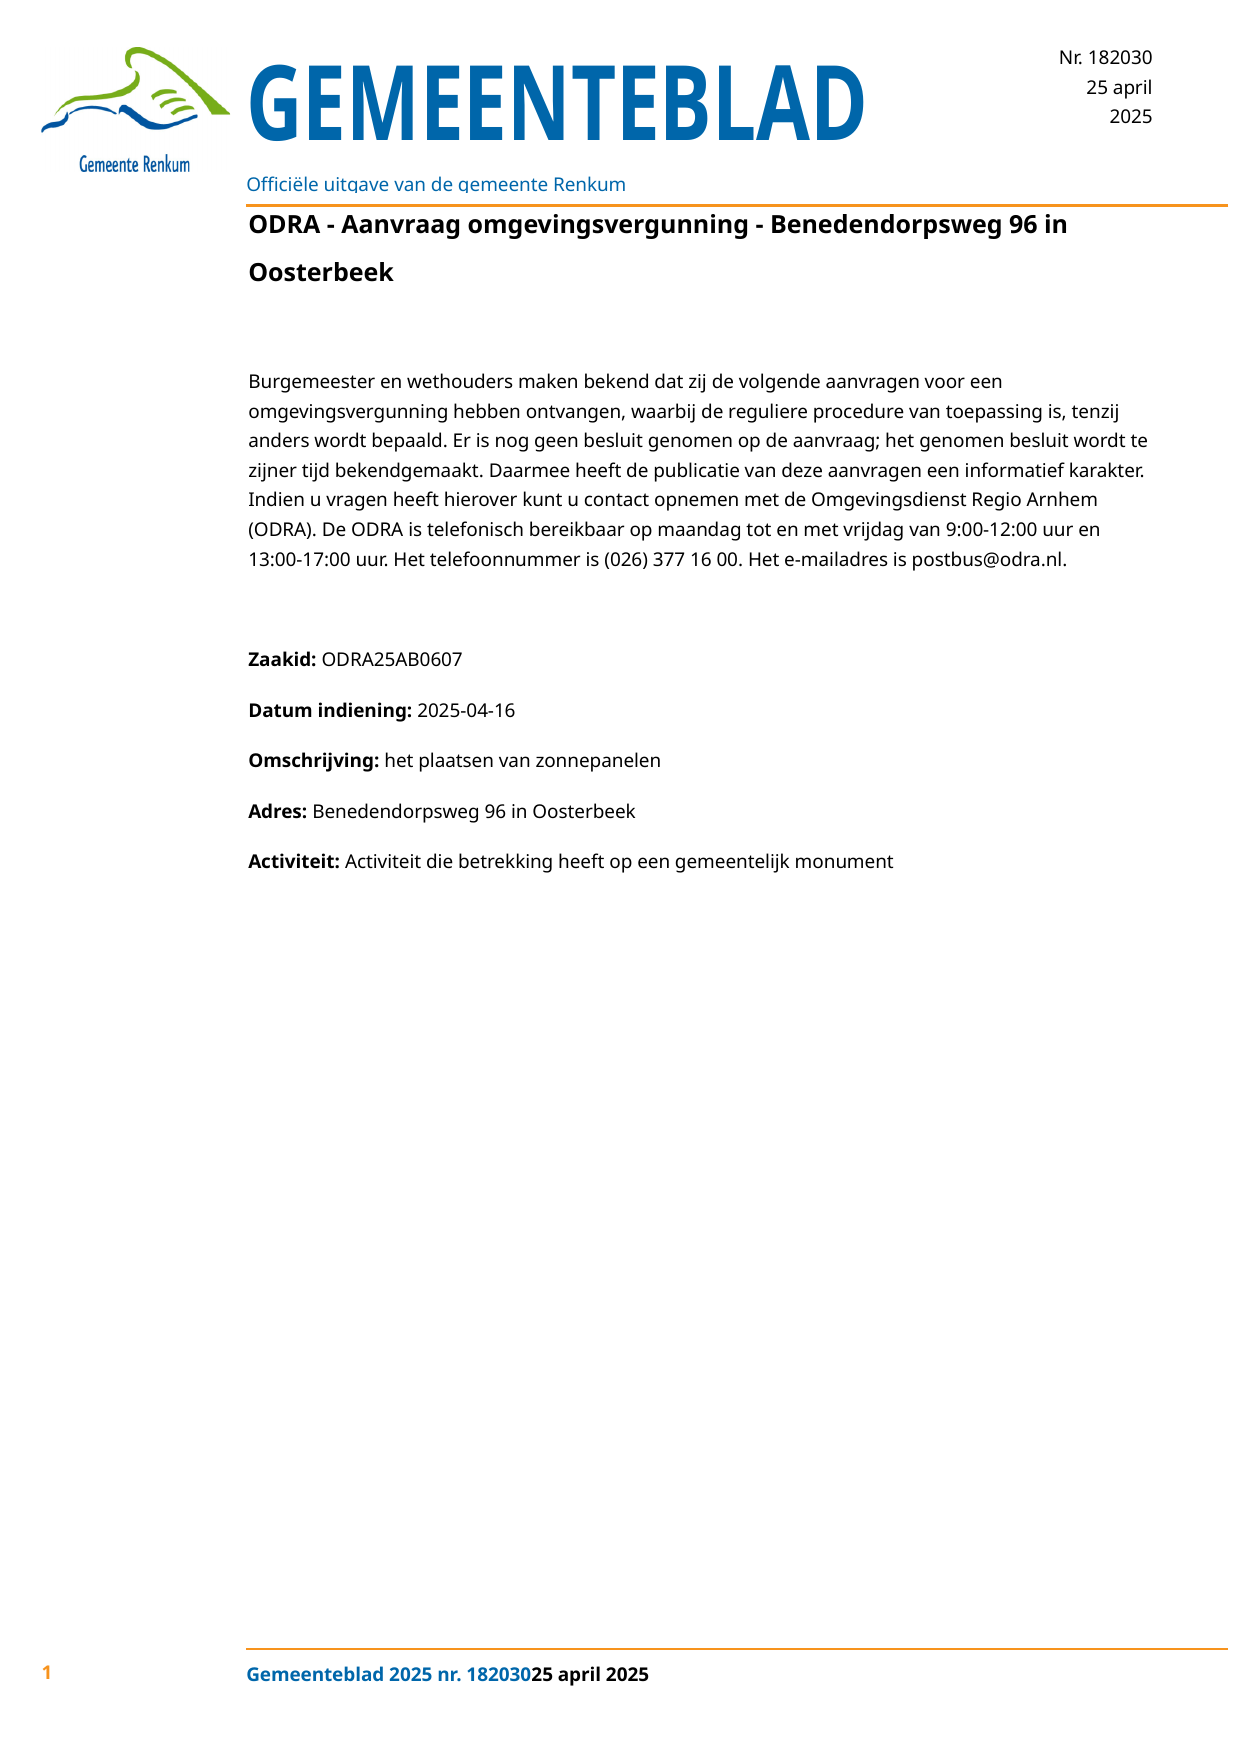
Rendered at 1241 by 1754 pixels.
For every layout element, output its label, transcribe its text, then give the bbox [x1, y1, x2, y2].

text Burgemeester en wethouders maken bekend dat zij de volgende aanvragen voor een omgevingsvergunning hebben ontvangen, waarbij de reguliere procedure van toepassing is, tenzij anders wordt bepaald. Er is nog geen besluit genomen op de aanvraag; het genomen besluit wordt te zijner tijd bekendgemaakt. Daarmee heeft de publicatie van deze aanvragen een informatief karakter. Indien u vragen heeft hierover kunt u contact opnemen met de Omgevingsdienst Regio Arnhem (ODRA). De ODRA is telefonisch bereikbaar op maandag tot en met vrijdag van 9:00-12:00 uur en 13:00-17:00 uur. Het telefoonnummer is (026) 377 16 00. Het e-mailadres is postbus@odra.nl. [248, 368, 1152, 572]
text Omschrijving: het plaatsen van zonnepanelen [248, 747, 1152, 773]
text Zaakid: ODRA25AB0607 [248, 647, 1152, 672]
text Adres: Benedendorpsweg 96 in Oosterbeek [248, 798, 1152, 824]
text Activiteit: Activiteit die betrekking heeft op een gemeentelijk monument [248, 848, 1152, 874]
text Datum indiening: 2025-04-16 [248, 697, 1152, 723]
picture [41, 47, 231, 172]
text ODRA - Aanvraag omgevingsvergunning - Benedendorpsweg 96 in Oosterbeek [248, 207, 1152, 288]
